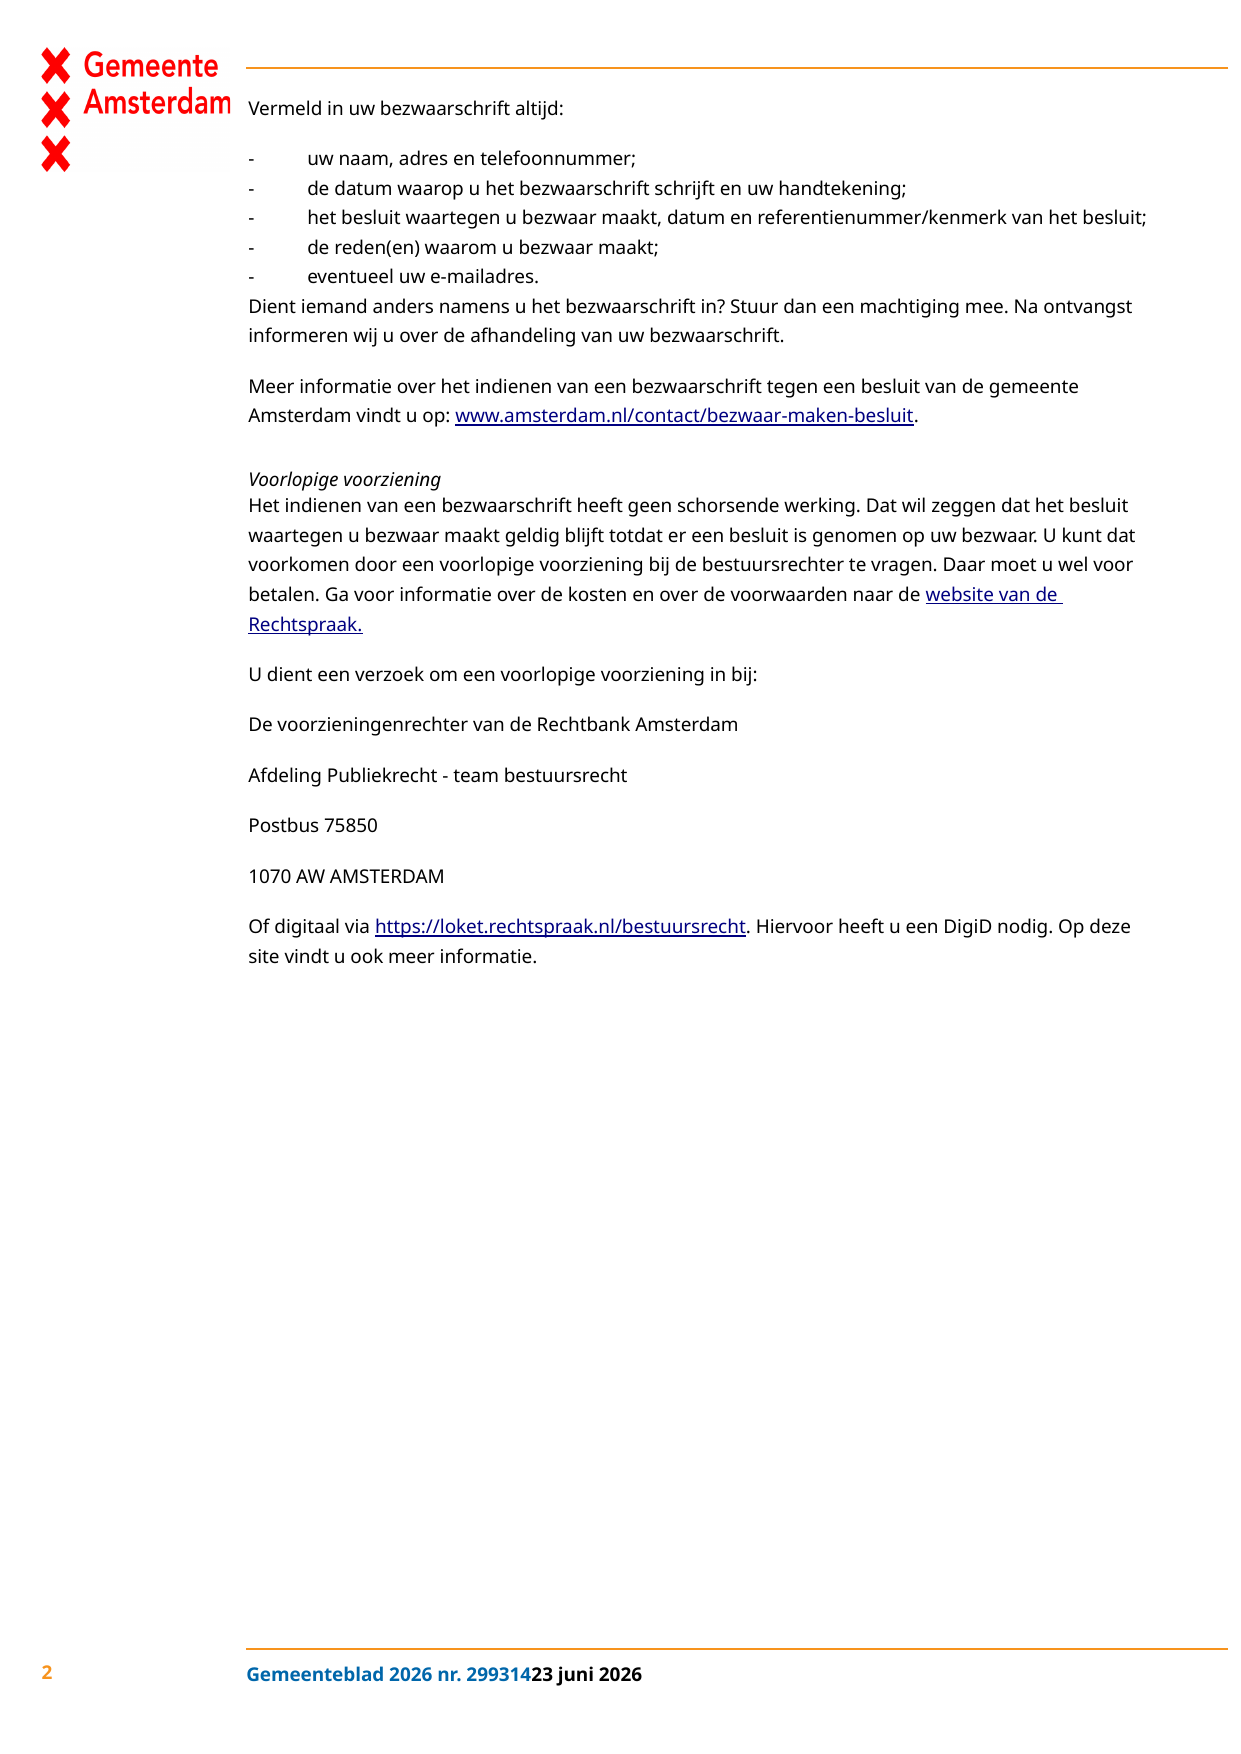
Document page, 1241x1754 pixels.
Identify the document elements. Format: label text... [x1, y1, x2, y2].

text Of digitaal via https://loket.rechtspraak.nl/bestuursrecht. Hiervoor heeft u een DigiD nodig. Op deze site vindt u ook meer informatie. [248, 913, 1152, 968]
list het besluit waartegen u bezwaar maakt, datum en referentienummer/kenmerk van het besluit; [248, 204, 1152, 230]
text Postbus 75850 [248, 812, 1152, 838]
list de datum waarop u het bezwaarschrift schrijft en uw handtekening; [248, 175, 1152, 201]
list eventueel uw e-mailadres. [248, 263, 1152, 289]
text Afdeling Publiekrecht - team bestuursrecht [248, 762, 1152, 788]
text 1070 AW AMSTERDAM [248, 863, 1152, 888]
text Vermeld in uw bezwaarschrift altijd: [248, 95, 1152, 121]
text Voorlopige voorziening [248, 467, 1152, 492]
text Dient iemand anders namens u het bezwaarschrift in? Stuur dan een machtiging mee. Na ontvangst informeren wij u over de afhandeling van uw bezwaarschrift. [248, 293, 1152, 348]
list de reden(en) waarom u bezwaar maakt; [248, 234, 1152, 260]
list uw naam, adres en telefoonnummer; [248, 145, 1152, 171]
picture [41, 47, 231, 172]
text De voorzieningenrechter van de Rechtbank Amsterdam [248, 712, 1152, 737]
text Het indienen van een bezwaarschrift heeft geen schorsende werking. Dat wil zeggen dat het besluit waartegen u bezwaar maakt geldig blijft totdat er een besluit is genomen op uw bezwaar. U kunt dat voorkomen door een voorlopige voorziening bij de bestuursrechter te vragen. Daar moet u wel voor betalen. Ga voor informatie over de kosten en over de voorwaarden naar de website van de Rechtspraak. [248, 492, 1152, 636]
text Meer informatie over het indienen van een bezwaarschrift tegen een besluit van de gemeente Amsterdam vindt u op: www.amsterdam.nl/contact/bezwaar-maken-besluit. [248, 373, 1152, 428]
text U dient een verzoek om een voorlopige voorziening in bij: [248, 661, 1152, 687]
